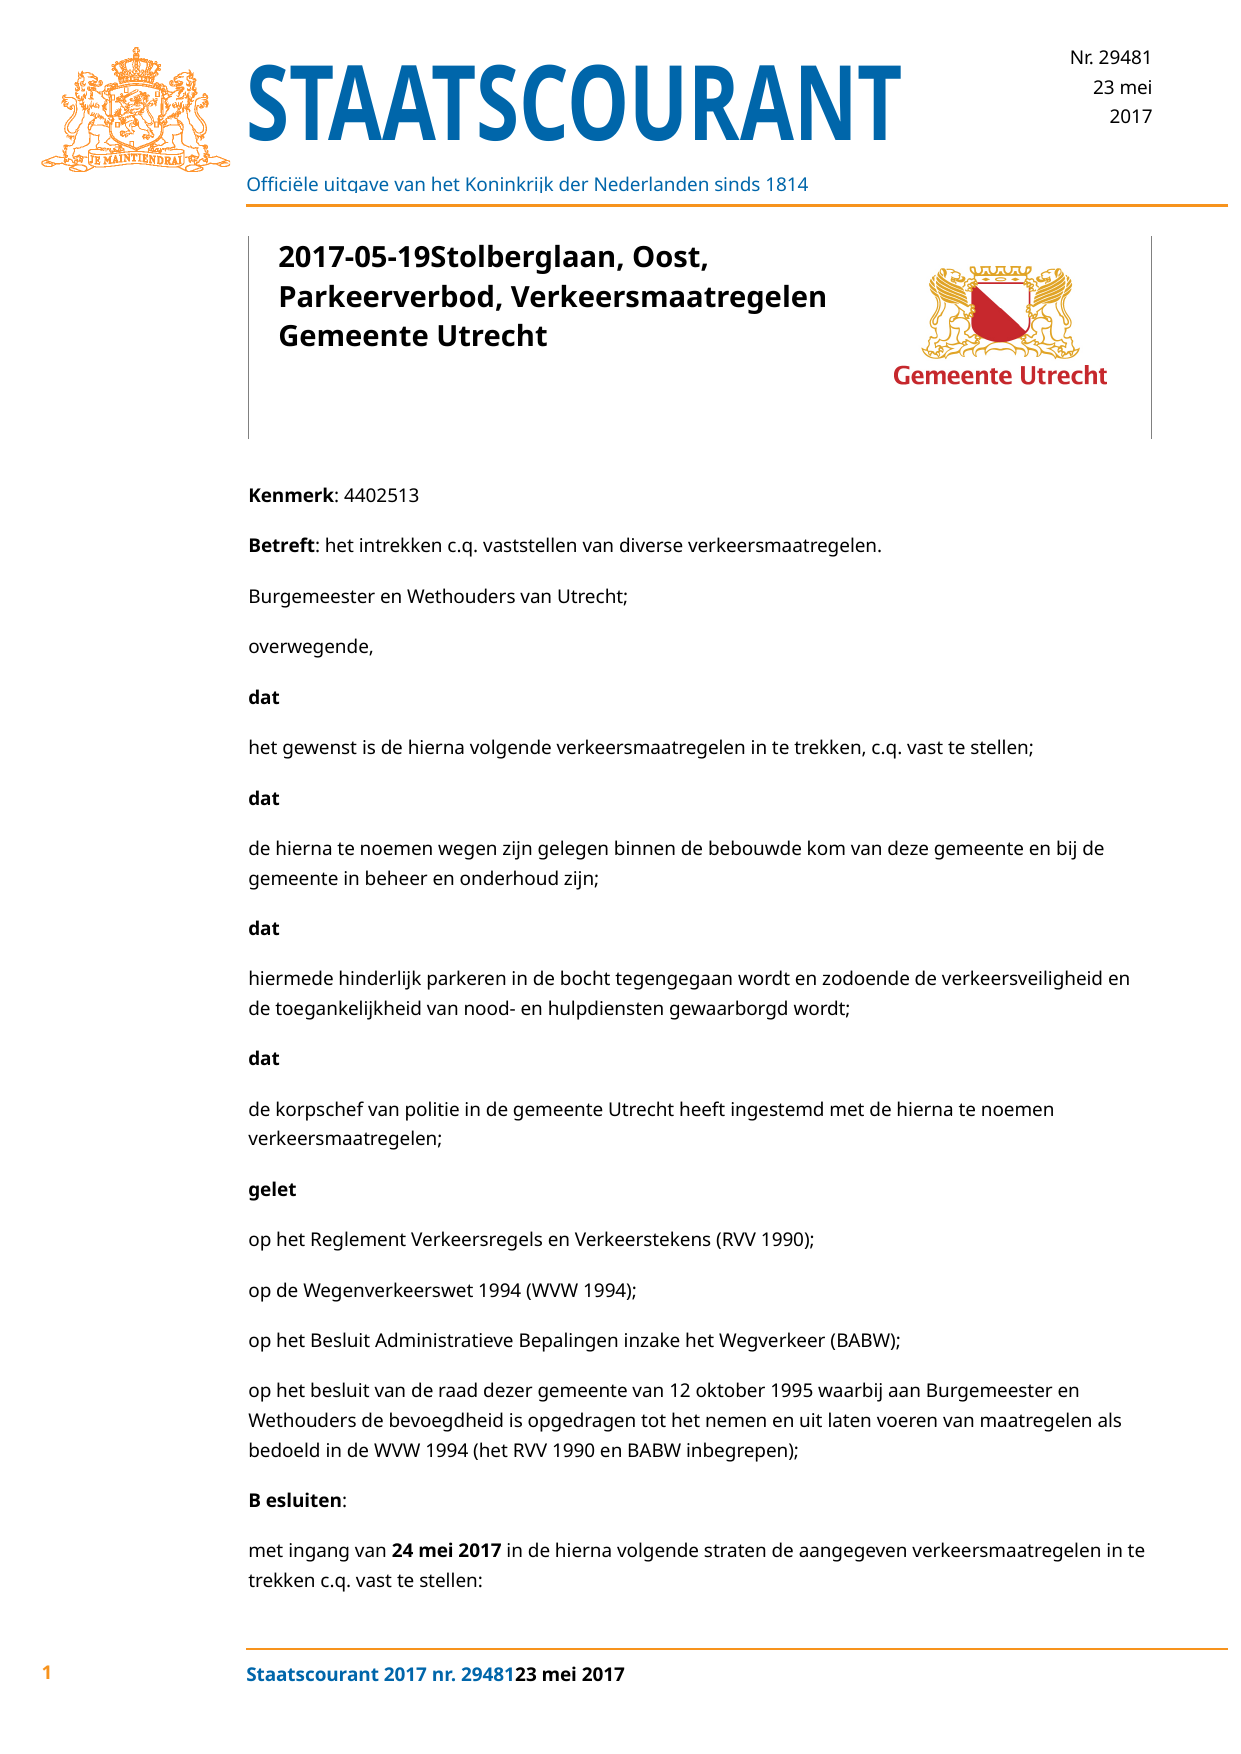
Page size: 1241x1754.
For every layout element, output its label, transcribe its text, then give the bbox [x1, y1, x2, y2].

text hiermede hinderlijk parkeren in de bocht tegengegaan wordt en zodoende de verkeersveiligheid en de toegankelijkheid van nood- en hulpdiensten gewaarborgd wordt; [248, 966, 1152, 1021]
text dat [248, 915, 1152, 941]
text Betreft: het intrekken c.q. vaststellen van diverse verkeersmaatregelen. [248, 533, 1152, 558]
text de korpschef van politie in de gemeente Utrecht heeft ingestemd met de hierna te noemen verkeersmaatregelen; [248, 1096, 1152, 1151]
text overwegende, [248, 633, 1152, 659]
text Kenmerk: 4402513 [248, 482, 1152, 508]
table_header [850, 236, 882, 413]
text het gewenst is de hierna volgende verkeersmaatregelen in te trekken, c.q. vast te stellen; [248, 734, 1152, 760]
text dat [248, 684, 1152, 710]
text de hierna te noemen wegen zijn gelegen binnen de bebouwde kom van deze gemeente en bij de gemeente in beheer en onderhoud zijn; [248, 835, 1152, 891]
text dat [248, 785, 1152, 811]
text dat [248, 1046, 1152, 1071]
table_header [1119, 236, 1151, 413]
text op het besluit van de raad dezer gemeente van 12 oktober 1995 waarbij aan Burgemeester en Wethouders de bevoegdheid is opgedragen tot het nemen en uit laten voeren van maatregelen als bedoeld in de WVW 1994 (het RVV 1990 en BABW inbegrepen); [248, 1378, 1152, 1463]
text op de Wegenverkeerswet 1994 (WVW 1994); [248, 1277, 1152, 1303]
text met ingang van 24 mei 2017 in de hierna volgende straten de aangegeven verkeersmaatregelen in te trekken c.q. vast te stellen: [248, 1538, 1152, 1593]
picture [882, 236, 1119, 414]
text op het Reglement Verkeersregels en Verkeerstekens (RVV 1990); [248, 1226, 1152, 1252]
text Burgemeester en Wethouders van Utrecht; [248, 583, 1152, 609]
table_header 2017-05-19Stolberglaan, Oost, Parkeerverbod, Verkeersmaatregelen Gemeente Utrecht [249, 236, 850, 439]
table_header [850, 414, 1151, 439]
text gelet [248, 1176, 1152, 1202]
picture [41, 47, 231, 172]
text B esluiten: [248, 1487, 1152, 1513]
text op het Besluit Administratieve Bepalingen inzake het Wegverkeer (BABW); [248, 1327, 1152, 1353]
